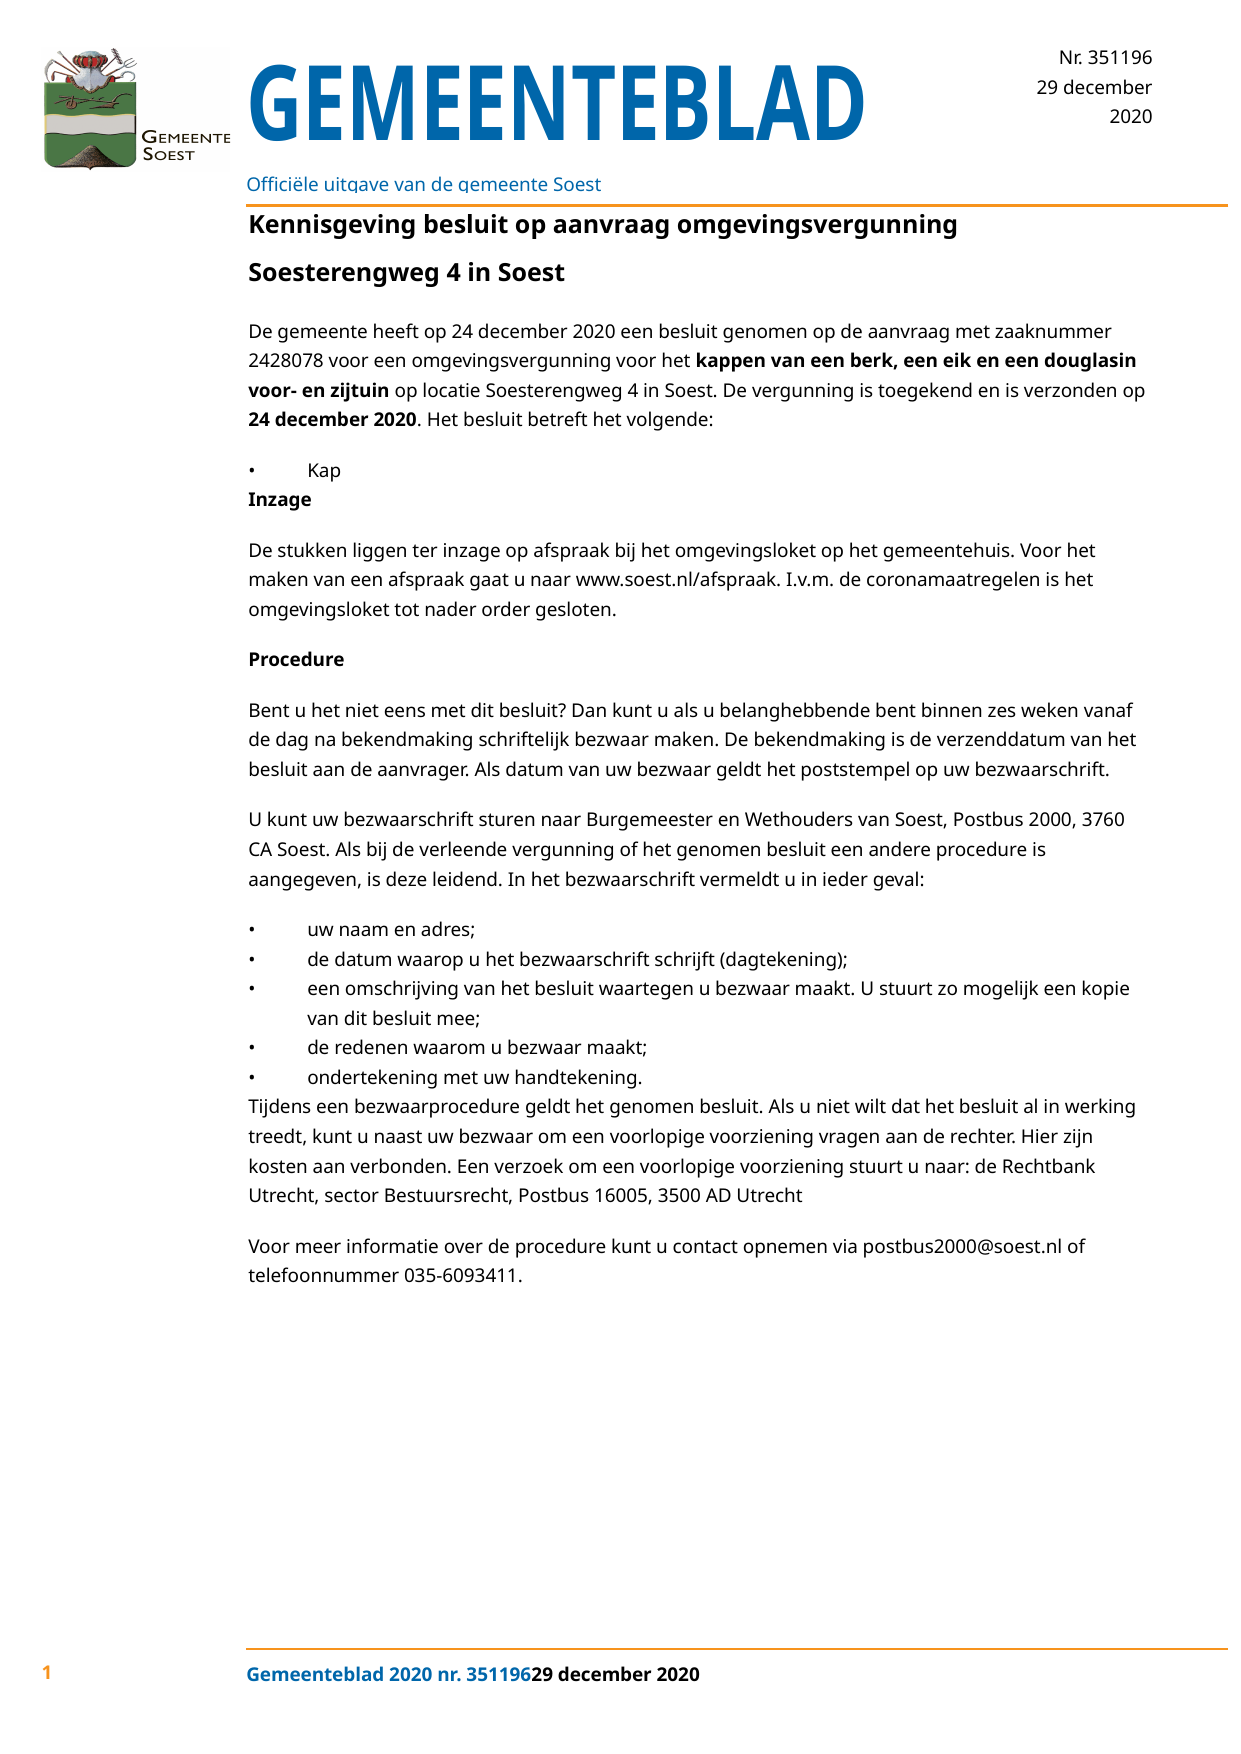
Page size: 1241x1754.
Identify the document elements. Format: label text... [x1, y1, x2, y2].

list de redenen waarom u bezwaar maakt; [248, 1034, 1152, 1060]
list ondertekening met uw handtekening. [248, 1064, 1152, 1090]
text Procedure [248, 647, 1152, 672]
list de datum waarop u het bezwaarschrift schrijft (dagtekening); [248, 946, 1152, 972]
text Tijdens een bezwaarprocedure geldt het genomen besluit. Als u niet wilt dat het besluit al in werking treedt, kunt u naast uw bezwaar om een voorlopige voorziening vragen aan de rechter. Hier zijn kosten aan verbonden. Een verzoek om een voorlopige voorziening stuurt u naar: de Rechtbank Utrecht, sector Bestuursrecht, Postbus 16005, 3500 AD Utrecht [248, 1094, 1152, 1208]
text U kunt uw bezwaarschrift sturen naar Burgemeester en Wethouders van Soest, Postbus 2000, 3760 CA Soest. Als bij de verleende vergunning of het genomen besluit een andere procedure is aangegeven, is deze leidend. In het bezwaarschrift vermeldt u in ieder geval: [248, 807, 1152, 892]
list Kap [248, 457, 1152, 483]
picture [41, 47, 231, 172]
text Bent u het niet eens met dit besluit? Dan kunt u als u belanghebbende bent binnen zes weken vanaf de dag na bekendmaking schriftelijk bezwaar maken. De bekendmaking is de verzenddatum van het besluit aan de aanvrager. Als datum van uw bezwaar geldt het poststempel op uw bezwaarschrift. [248, 697, 1152, 782]
text Kennisgeving besluit op aanvraag omgevingsvergunning Soesterengweg 4 in Soest [248, 207, 1152, 288]
text De gemeente heeft op 24 december 2020 een besluit genomen op de aanvraag met zaaknummer 2428078 voor een omgevingsvergunning voor het kappen van een berk, een eik en een douglasin voor- en zijtuin op locatie Soesterengweg 4 in Soest. De vergunning is toegekend en is verzonden op 24 december 2020. Het besluit betreft het volgende: [248, 318, 1152, 432]
text Inzage [248, 487, 1152, 512]
text De stukken liggen ter inzage op afspraak bij het omgevingsloket op het gemeentehuis. Voor het maken van een afspraak gaat u naar www.soest.nl/afspraak. I.v.m. de coronamaatregelen is het omgevingsloket tot nader order gesloten. [248, 537, 1152, 622]
text Voor meer informatie over de procedure kunt u contact opnemen via postbus2000@soest.nl of telefoonnummer 035-6093411. [248, 1233, 1152, 1288]
list uw naam en adres; [248, 916, 1152, 942]
list een omschrijving van het besluit waartegen u bezwaar maakt. U stuurt zo mogelijk een kopie van dit besluit mee; [248, 975, 1152, 1031]
